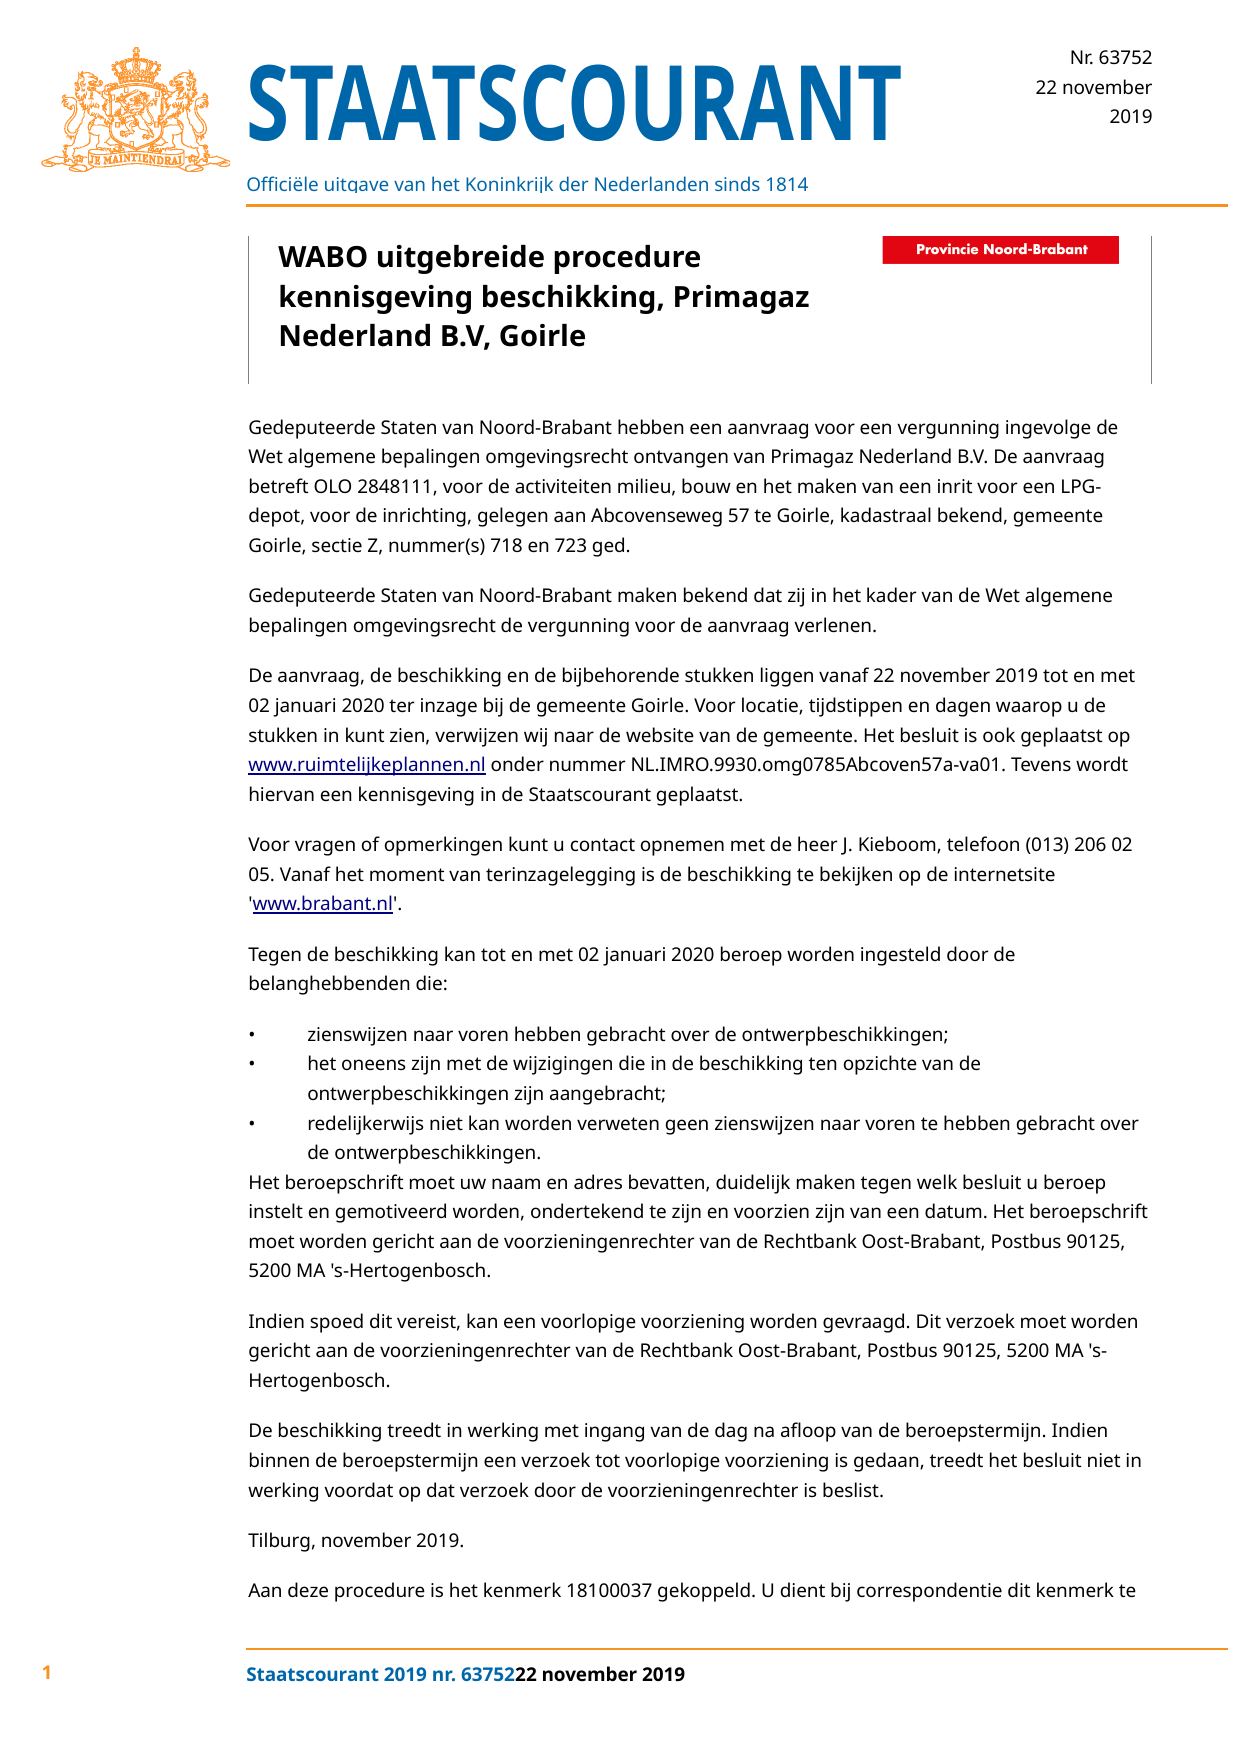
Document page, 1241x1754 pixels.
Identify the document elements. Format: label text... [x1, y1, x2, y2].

picture [882, 236, 1119, 264]
table_header [850, 264, 1151, 384]
text Aan deze procedure is het kenmerk 18100037 gekoppeld. U dient bij correspondentie dit kenmerk te [248, 1578, 1152, 1603]
list redelijkerwijs niet kan worden verweten geen zienswijzen naar voren te hebben gebracht over de ontwerpbeschikkingen. [248, 1110, 1152, 1165]
text Gedeputeerde Staten van Noord-Brabant maken bekend dat zij in het kader van de Wet algemene bepalingen omgevingsrecht de vergunning voor de aanvraag verlenen. [248, 583, 1152, 638]
table_header [850, 236, 882, 263]
text Tegen de beschikking kan tot en met 02 januari 2020 beroep worden ingesteld door de belanghebbenden die: [248, 941, 1152, 996]
text De beschikking treedt in werking met ingang van de dag na afloop van de beroepstermijn. Indien binnen de beroepstermijn een verzoek tot voorlopige voorziening is gedaan, treedt het besluit niet in werking voordat op dat verzoek door de voorzieningenrechter is beslist. [248, 1418, 1152, 1503]
text Tilburg, november 2019. [248, 1527, 1152, 1553]
table_header WABO uitgebreide procedure kennisgeving beschikking, Primagaz Nederland B.V, Goirle [249, 236, 850, 384]
list zienswijzen naar voren hebben gebracht over de ontwerpbeschikkingen; [248, 1021, 1152, 1047]
text Indien spoed dit vereist, kan een voorlopige voorziening worden gevraagd. Dit verzoek moet worden gericht aan de voorzieningenrechter van de Rechtbank Oost-Brabant, Postbus 90125, 5200 MA 's-Hertogenbosch. [248, 1308, 1152, 1393]
text Voor vragen of opmerkingen kunt u contact opnemen met de heer J. Kieboom, telefoon (013) 206 02 05. Vanaf het moment van terinzagelegging is de beschikking te bekijken op de internetsite 'www.brabant.nl'. [248, 831, 1152, 916]
text Het beroepschrift moet uw naam en adres bevatten, duidelijk maken tegen welk besluit u beroep instelt en gemotiveerd worden, ondertekend te zijn en voorzien zijn van een datum. Het beroepschrift moet worden gericht aan de voorzieningenrechter van de Rechtbank Oost-Brabant, Postbus 90125, 5200 MA 's-Hertogenbosch. [248, 1169, 1152, 1283]
text Gedeputeerde Staten van Noord-Brabant hebben een aanvraag voor een vergunning ingevolge de Wet algemene bepalingen omgevingsrecht ontvangen van Primagaz Nederland B.V. De aanvraag betreft OLO 2848111, voor de activiteiten milieu, bouw en het maken van een inrit voor een LPG-depot, voor de inrichting, gelegen aan Abcovenseweg 57 te Goirle, kadastraal bekend, gemeente Goirle, sectie Z, nummer(s) 718 en 723 ged. [248, 414, 1152, 558]
table_header [1119, 236, 1151, 263]
text De aanvraag, de beschikking en de bijbehorende stukken liggen vanaf 22 november 2019 tot en met 02 januari 2020 ter inzage bij de gemeente Goirle. Voor locatie, tijdstippen en dagen waarop u de stukken in kunt zien, verwijzen wij naar de website van de gemeente. Het besluit is ook geplaatst op www.ruimtelijkeplannen.nl onder nummer NL.IMRO.9930.omg0785Abcoven57a-va01. Tevens wordt hiervan een kennisgeving in de Staatscourant geplaatst. [248, 663, 1152, 807]
picture [41, 47, 231, 172]
list het oneens zijn met de wijzigingen die in de beschikking ten opzichte van de ontwerpbeschikkingen zijn aangebracht; [248, 1051, 1152, 1106]
